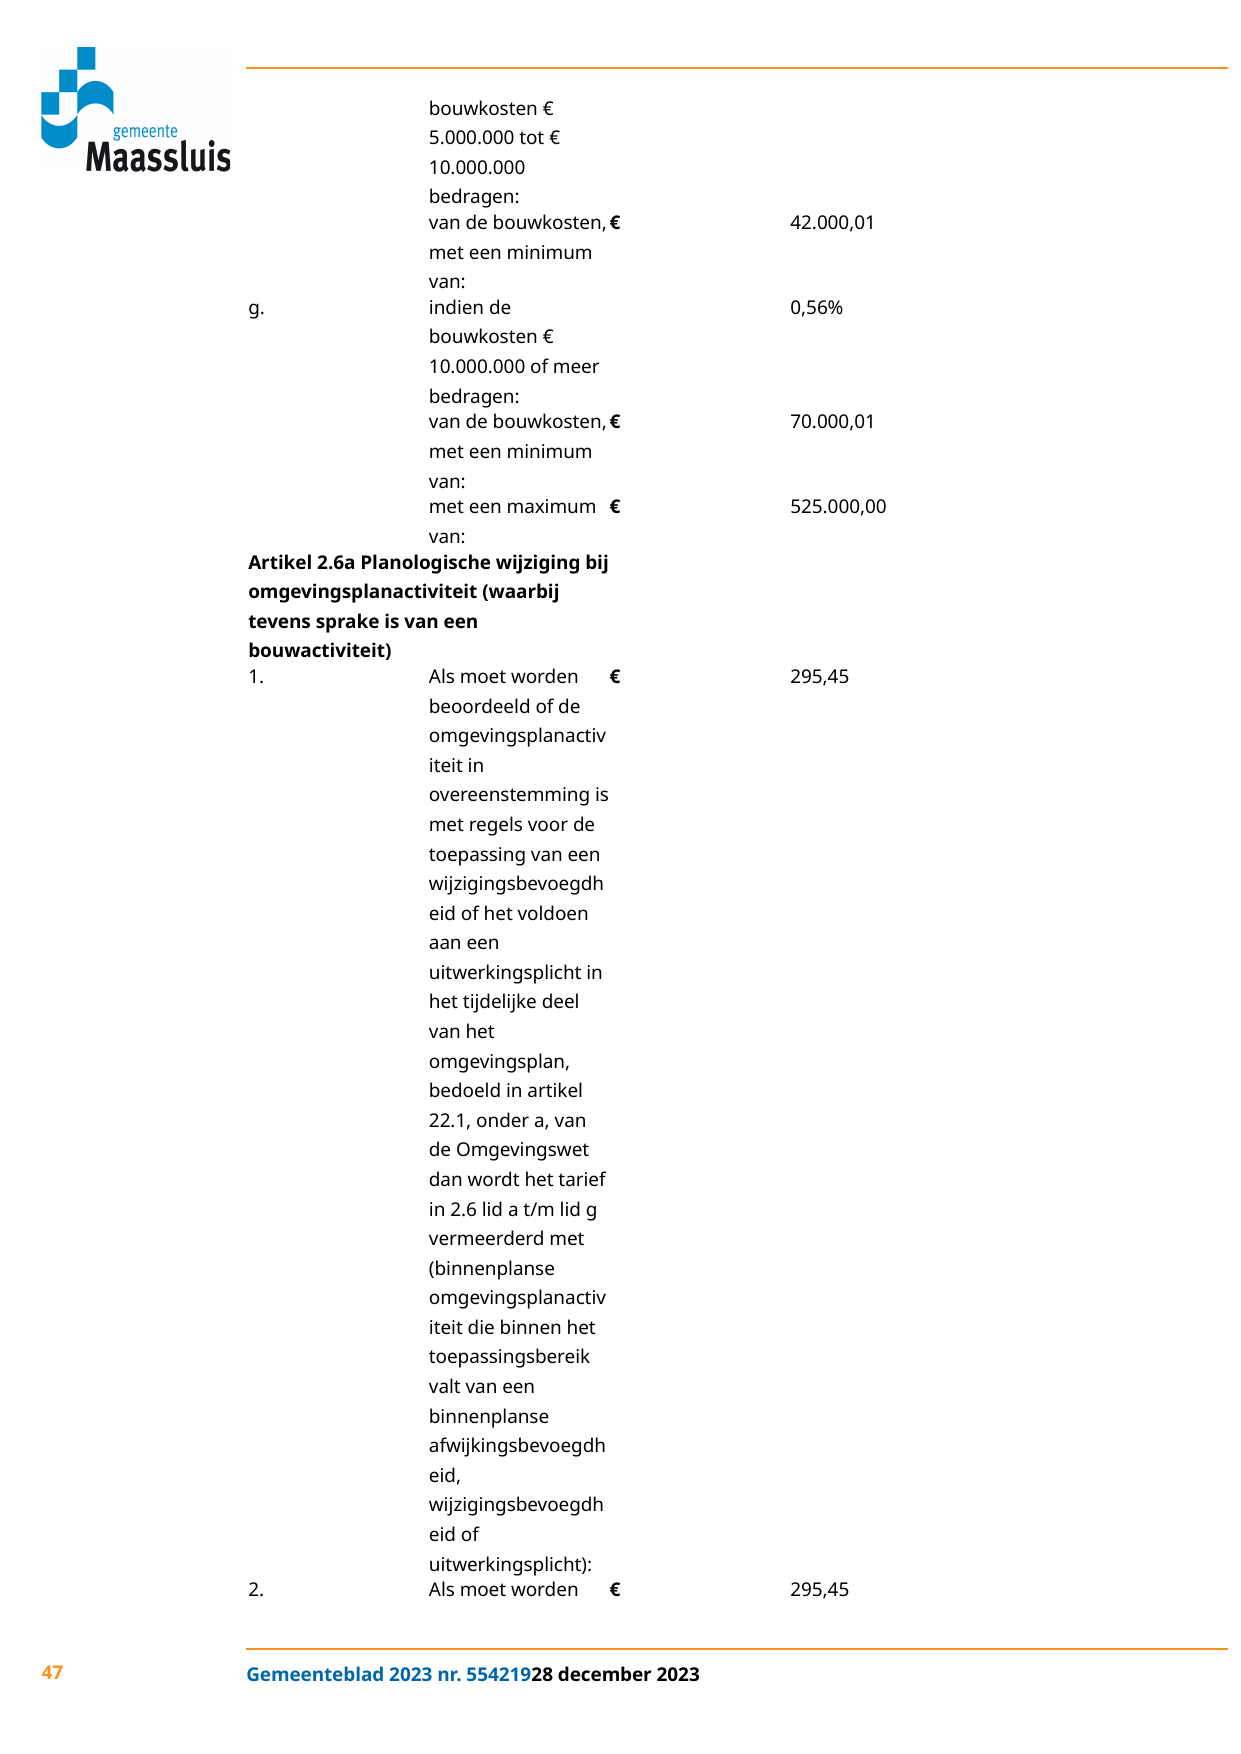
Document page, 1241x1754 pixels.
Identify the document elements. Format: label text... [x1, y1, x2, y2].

table_cell [248, 409, 429, 493]
table_cell 42.000,01 [790, 209, 971, 294]
table_cell [248, 494, 429, 549]
table_cell [971, 663, 1152, 1577]
table_cell Artikel 2.6a Planologische wijziging bij omgevingsplanactiviteit (waarbij tevens sprake is van een bouwactiviteit) [248, 549, 609, 663]
table_cell 295,45 [790, 663, 971, 1577]
picture [41, 47, 77, 92]
table_cell [790, 95, 971, 209]
table_cell g. [248, 294, 429, 409]
table_cell 70.000,01 [790, 409, 971, 493]
table_cell € [609, 209, 790, 294]
table_cell [609, 549, 790, 663]
table_cell € [609, 494, 790, 549]
table_cell bouwkosten € 5.000.000 tot € 10.000.000 bedragen: [429, 95, 609, 209]
table_cell [790, 549, 971, 663]
table_cell 525.000,00 [790, 494, 971, 549]
table_cell [971, 294, 1152, 409]
table_cell 295,45 [790, 1577, 971, 1602]
picture [41, 47, 231, 172]
table_cell Als moet worden [429, 1577, 609, 1602]
table_cell met een maximum van: [429, 494, 609, 549]
table_cell [971, 95, 1152, 209]
table_cell Als moet worden beoordeeld of de omgevingsplanactiviteit in overeenstemming is met regels voor de toepassing van een wijzigingsbevoegdheid of het voldoen aan een uitwerkingsplicht in het tijdelijke deel van het omgevingsplan, bedoeld in artikel 22.1, onder a, van de Omgevingswet dan wordt het tarief in 2.6 lid a t/m lid g vermeerderd met (binnenplanse omgevingsplanactiviteit die binnen het toepassingsbereik valt van een binnenplanse afwijkingsbevoegdheid, wijzigingsbevoegdheid of uitwerkingsplicht): [429, 663, 609, 1577]
table_cell € [609, 1577, 790, 1602]
table_cell [971, 549, 1152, 663]
table_cell [971, 1577, 1152, 1602]
table_cell [971, 494, 1152, 549]
table_cell van de bouwkosten, met een minimum van: [429, 409, 609, 493]
table_cell 0,56% [790, 294, 971, 409]
table_cell van de bouwkosten, met een minimum van: [429, 209, 609, 294]
table_cell [609, 95, 790, 209]
table_cell € [609, 663, 790, 1577]
table_cell 1. [248, 663, 429, 1577]
table_cell [971, 409, 1152, 493]
table_cell € [609, 409, 790, 493]
table_cell [248, 209, 429, 294]
table_cell 2. [248, 1577, 429, 1602]
table_cell indien de bouwkosten € 10.000.000 of meer bedragen: [429, 294, 609, 409]
table_cell [971, 209, 1152, 294]
table_cell [609, 294, 790, 409]
table_cell [248, 95, 429, 209]
